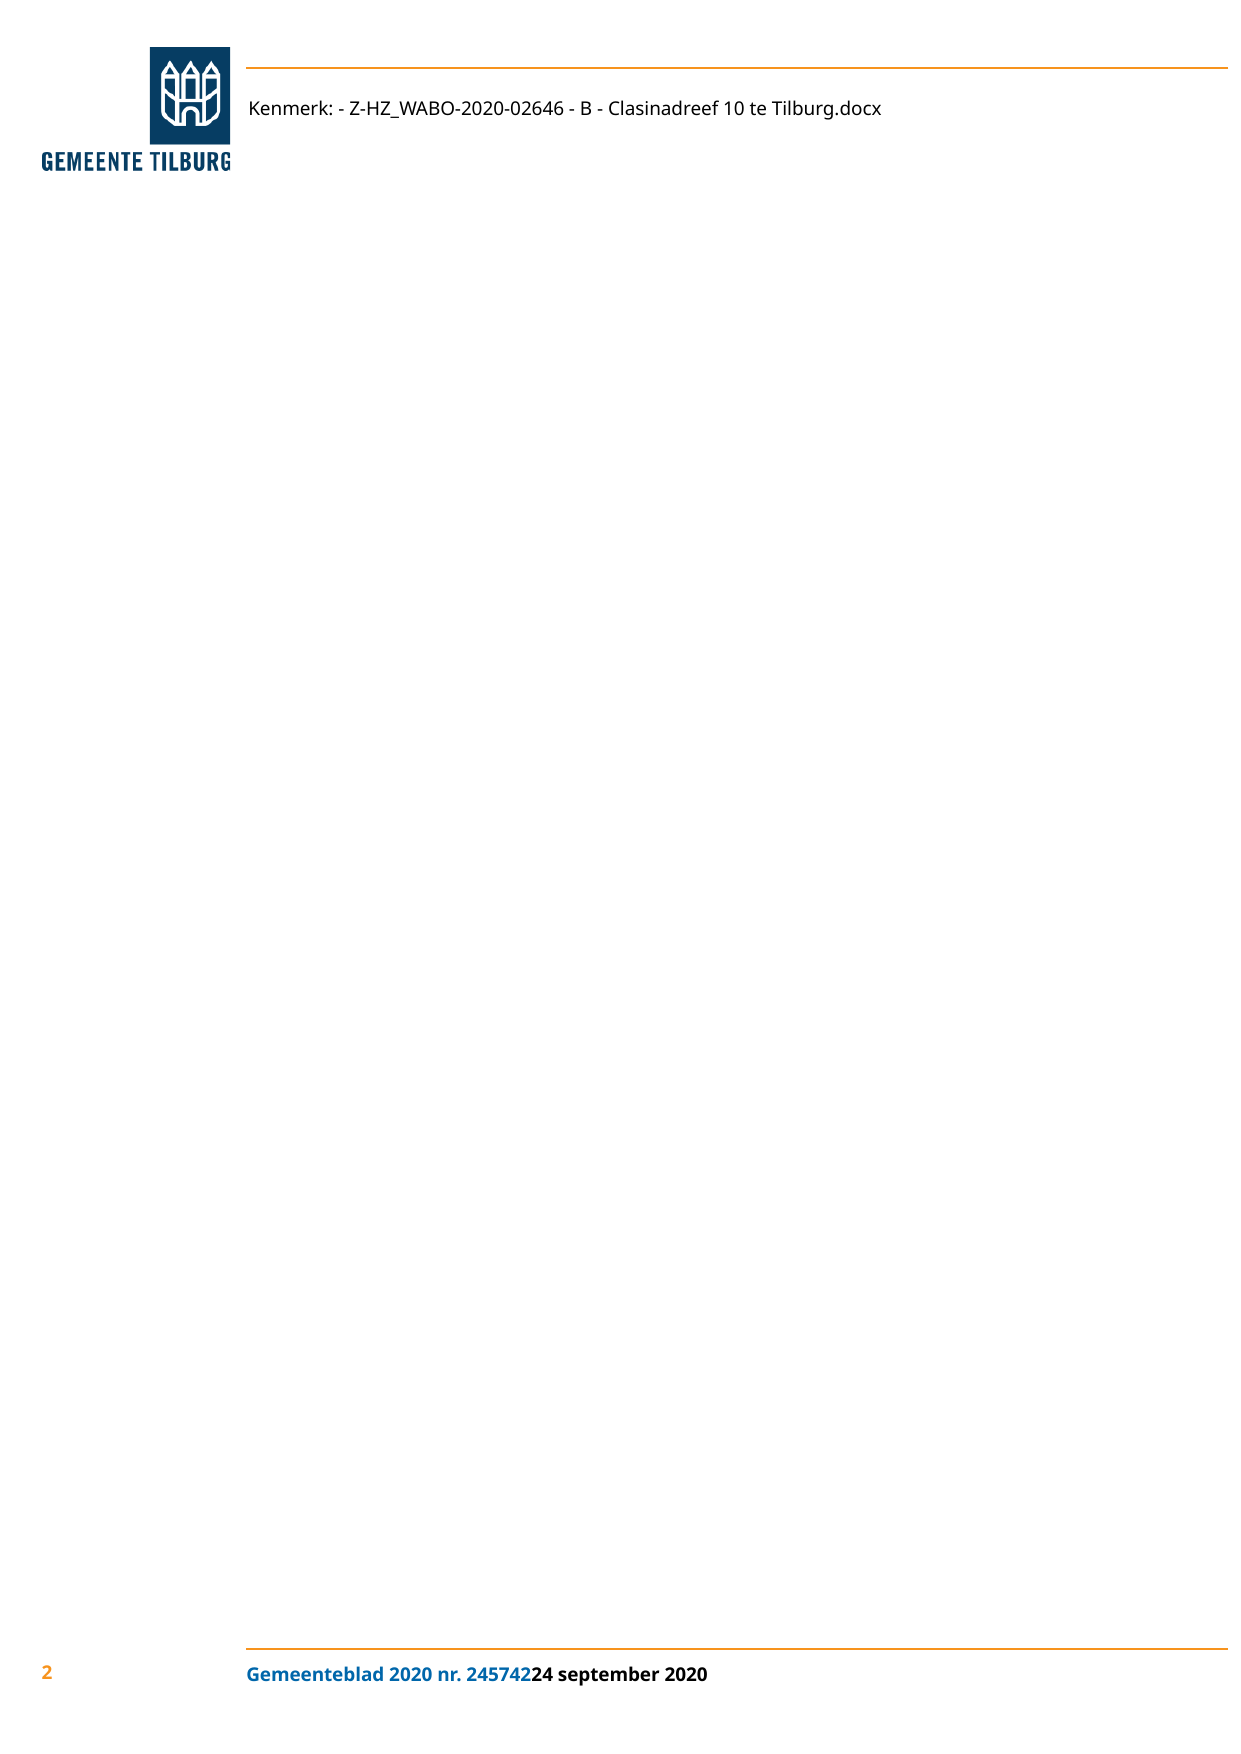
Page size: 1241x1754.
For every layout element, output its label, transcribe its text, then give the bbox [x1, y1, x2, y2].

picture [41, 47, 231, 172]
text Kenmerk: - Z-HZ_WABO-2020-02646 - B - Clasinadreef 10 te Tilburg.docx [248, 95, 1152, 121]
